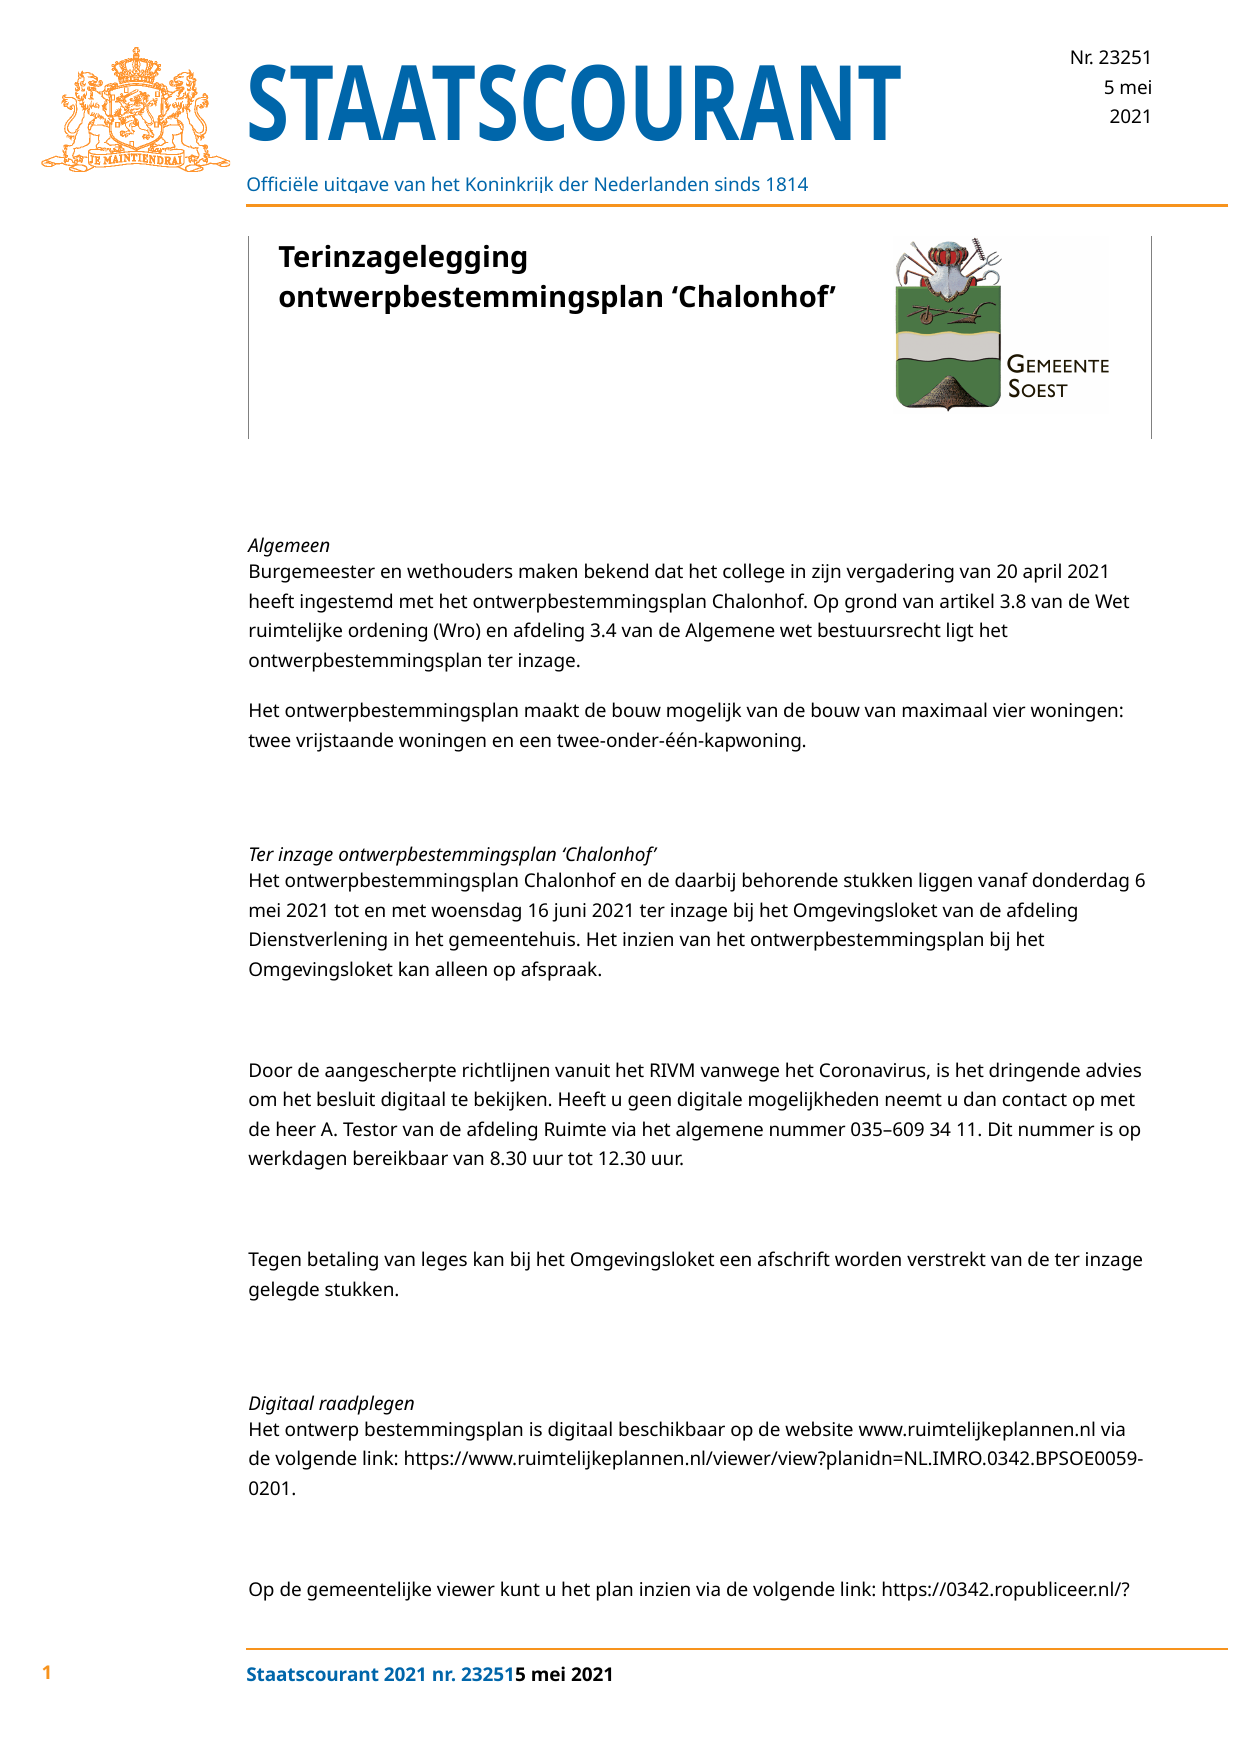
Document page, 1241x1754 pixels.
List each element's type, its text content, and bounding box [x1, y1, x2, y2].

table_header [850, 236, 892, 413]
text Ter inzage ontwerpbestemmingsplan ‘Chalonhof’ [248, 841, 1152, 867]
text Door de aangescherpte richtlijnen vanuit het RIVM vanwege het Coronavirus, is het dringende advies om het besluit digitaal te bekijken. Heeft u geen digitale mogelijkheden neemt u dan contact op met de heer A. Testor van de afdeling Ruimte via het algemene nummer 035–609 34 11. Dit nummer is op werkdagen bereikbaar van 8.30 uur tot 12.30 uur. [248, 1057, 1152, 1171]
picture [892, 236, 1109, 414]
text Het ontwerp bestemmingsplan is digitaal beschikbaar op de website www.ruimtelijkeplannen.nl via de volgende link: https://www.ruimtelijkeplannen.nl/viewer/view?planidn=NL.IMRO.0342.BPSOE0059-0201. [248, 1416, 1152, 1501]
table_header [1109, 236, 1151, 413]
text Digitaal raadplegen [248, 1390, 1152, 1416]
table_header [850, 414, 1151, 439]
text Op de gemeentelijke viewer kunt u het plan inzien via de volgende link: https://0342.ropubliceer.nl/? [248, 1576, 1152, 1602]
table_header Terinzagelegging ontwerpbestemmingsplan ‘Chalonhof’ [249, 236, 850, 439]
picture [41, 47, 231, 172]
text Tegen betaling van leges kan bij het Omgevingsloket een afschrift worden verstrekt van de ter inzage gelegde stukken. [248, 1246, 1152, 1302]
text Het ontwerpbestemmingsplan Chalonhof en de daarbij behorende stukken liggen vanaf donderdag 6 mei 2021 tot en met woensdag 16 juni 2021 ter inzage bij het Omgevingsloket van de afdeling Dienstverlening in het gemeentehuis. Het inzien van het ontwerpbestemmingsplan bij het Omgevingsloket kan alleen op afspraak. [248, 867, 1152, 982]
text Algemeen [248, 533, 1152, 558]
text Burgemeester en wethouders maken bekend dat het college in zijn vergadering van 20 april 2021 heeft ingestemd met het ontwerpbestemmingsplan Chalonhof. Op grond van artikel 3.8 van de Wet ruimtelijke ordening (Wro) en afdeling 3.4 van de Algemene wet bestuursrecht ligt het ontwerpbestemmingsplan ter inzage. [248, 558, 1152, 673]
text Het ontwerpbestemmingsplan maakt de bouw mogelijk van de bouw van maximaal vier woningen: twee vrijstaande woningen en een twee-onder-één-kapwoning. [248, 697, 1152, 753]
